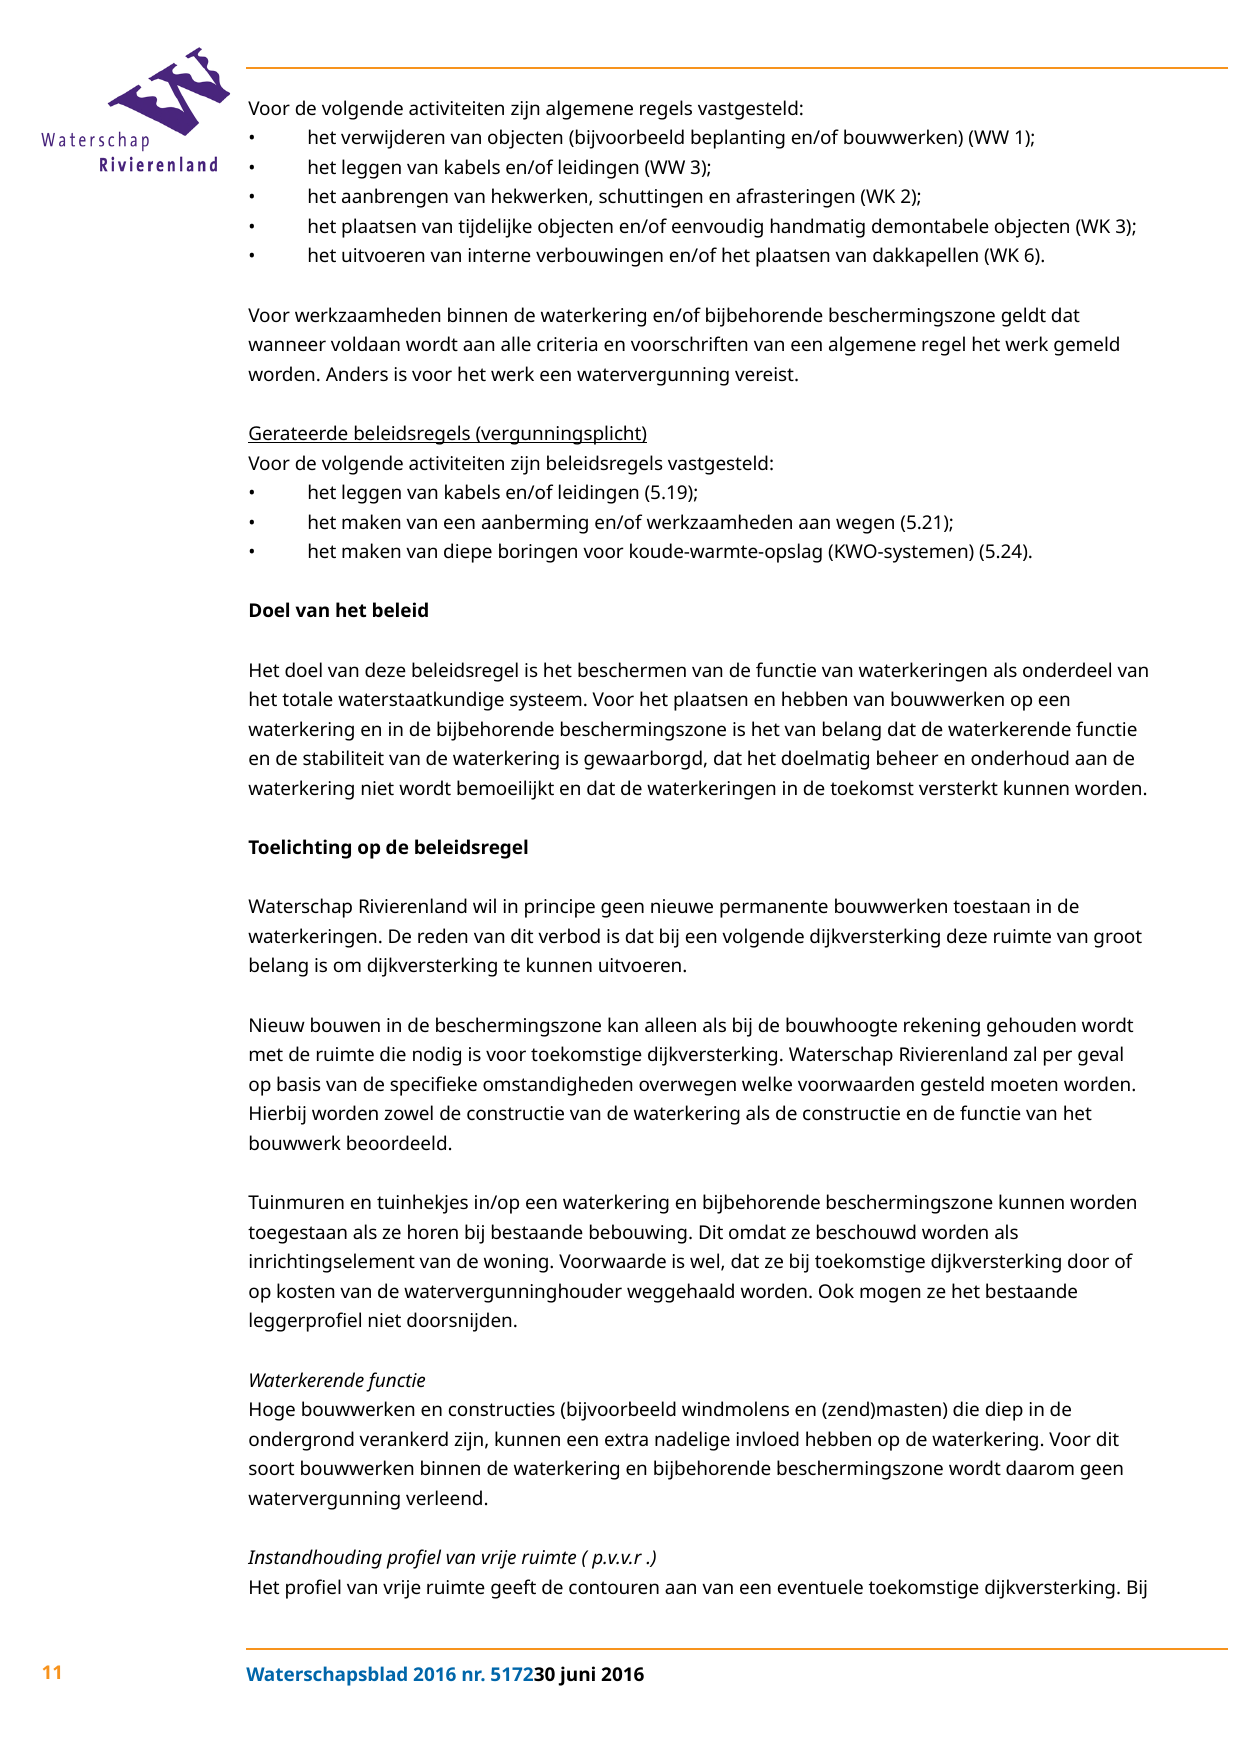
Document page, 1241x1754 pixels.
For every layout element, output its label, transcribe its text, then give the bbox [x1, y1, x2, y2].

text Voor de volgende activiteiten zijn algemene regels vastgesteld: [248, 95, 1152, 121]
text Instandhouding profiel van vrije ruimte ( p.v.v.r .) [248, 1544, 1152, 1570]
text Doel van het beleid [248, 598, 1152, 623]
list het plaatsen van tijdelijke objecten en/of eenvoudig handmatig demontabele objecten (WK 3); [248, 213, 1152, 239]
text Het doel van deze beleidsregel is het beschermen van de functie van waterkeringen als onderdeel van het totale waterstaatkundige systeem. Voor het plaatsen en hebben van bouwwerken op een waterkering en in de bijbehorende beschermingszone is het van belang dat de waterkerende functie en de stabiliteit van de waterkering is gewaarborgd, dat het doelmatig beheer en onderhoud aan de waterkering niet wordt bemoeilijkt en dat de waterkeringen in de toekomst versterkt kunnen worden. [248, 657, 1152, 801]
picture [41, 47, 231, 172]
text Waterkerende functie [248, 1367, 1152, 1393]
list het maken van een aanberming en/of werkzaamheden aan wegen (5.21); [248, 509, 1152, 535]
text Nieuw bouwen in de beschermingszone kan alleen als bij de bouwhoogte rekening gehouden wordt met de ruimte die nodig is voor toekomstige dijkversterking. Waterschap Rivierenland zal per geval op basis van de specifieke omstandigheden overwegen welke voorwaarden gesteld moeten worden. Hierbij worden zowel de constructie van de waterkering als de constructie en de functie van het bouwwerk beoordeeld. [248, 1012, 1152, 1156]
text Waterschap Rivierenland wil in principe geen nieuwe permanente bouwwerken toestaan in de waterkeringen. De reden van dit verbod is dat bij een volgende dijkversterking deze ruimte van groot belang is om dijkversterking te kunnen uitvoeren. [248, 893, 1152, 978]
text Voor werkzaamheden binnen de waterkering en/of bijbehorende beschermingszone geldt dat wanneer voldaan wordt aan alle criteria en voorschriften van een algemene regel het werk gemeld worden. Anders is voor het werk een watervergunning vereist. [248, 302, 1152, 387]
list het maken van diepe boringen voor koude-warmte-opslag (KWO-systemen) (5.24). [248, 538, 1152, 564]
text Hoge bouwwerken en constructies (bijvoorbeeld windmolens en (zend)masten) die diep in de ondergrond verankerd zijn, kunnen een extra nadelige invloed hebben op de waterkering. Voor dit soort bouwwerken binnen de waterkering en bijbehorende beschermingszone wordt daarom geen watervergunning verleend. [248, 1396, 1152, 1511]
text Tuinmuren en tuinhekjes in/op een waterkering en bijbehorende beschermingszone kunnen worden toegestaan als ze horen bij bestaande bebouwing. Dit omdat ze beschouwd worden als inrichtingselement van de woning. Voorwaarde is wel, dat ze bij toekomstige dijkversterking door of op kosten van de watervergunninghouder weggehaald worden. Ook mogen ze het bestaande leggerprofiel niet doorsnijden. [248, 1189, 1152, 1333]
text Voor de volgende activiteiten zijn beleidsregels vastgesteld: [248, 450, 1152, 476]
list het leggen van kabels en/of leidingen (5.19); [248, 479, 1152, 505]
list het verwijderen van objecten (bijvoorbeeld beplanting en/of bouwwerken) (WW 1); [248, 124, 1152, 150]
list het leggen van kabels en/of leidingen (WW 3); [248, 154, 1152, 180]
text Toelichting op de beleidsregel [248, 834, 1152, 860]
list het uitvoeren van interne verbouwingen en/of het plaatsen van dakkapellen (WK 6). [248, 243, 1152, 268]
text Gerateerde beleidsregels (vergunningsplicht) [248, 420, 1152, 446]
text Het profiel van vrije ruimte geeft de contouren aan van een eventuele toekomstige dijkversterking. Bij [248, 1574, 1152, 1600]
list het aanbrengen van hekwerken, schuttingen en afrasteringen (WK 2); [248, 183, 1152, 209]
